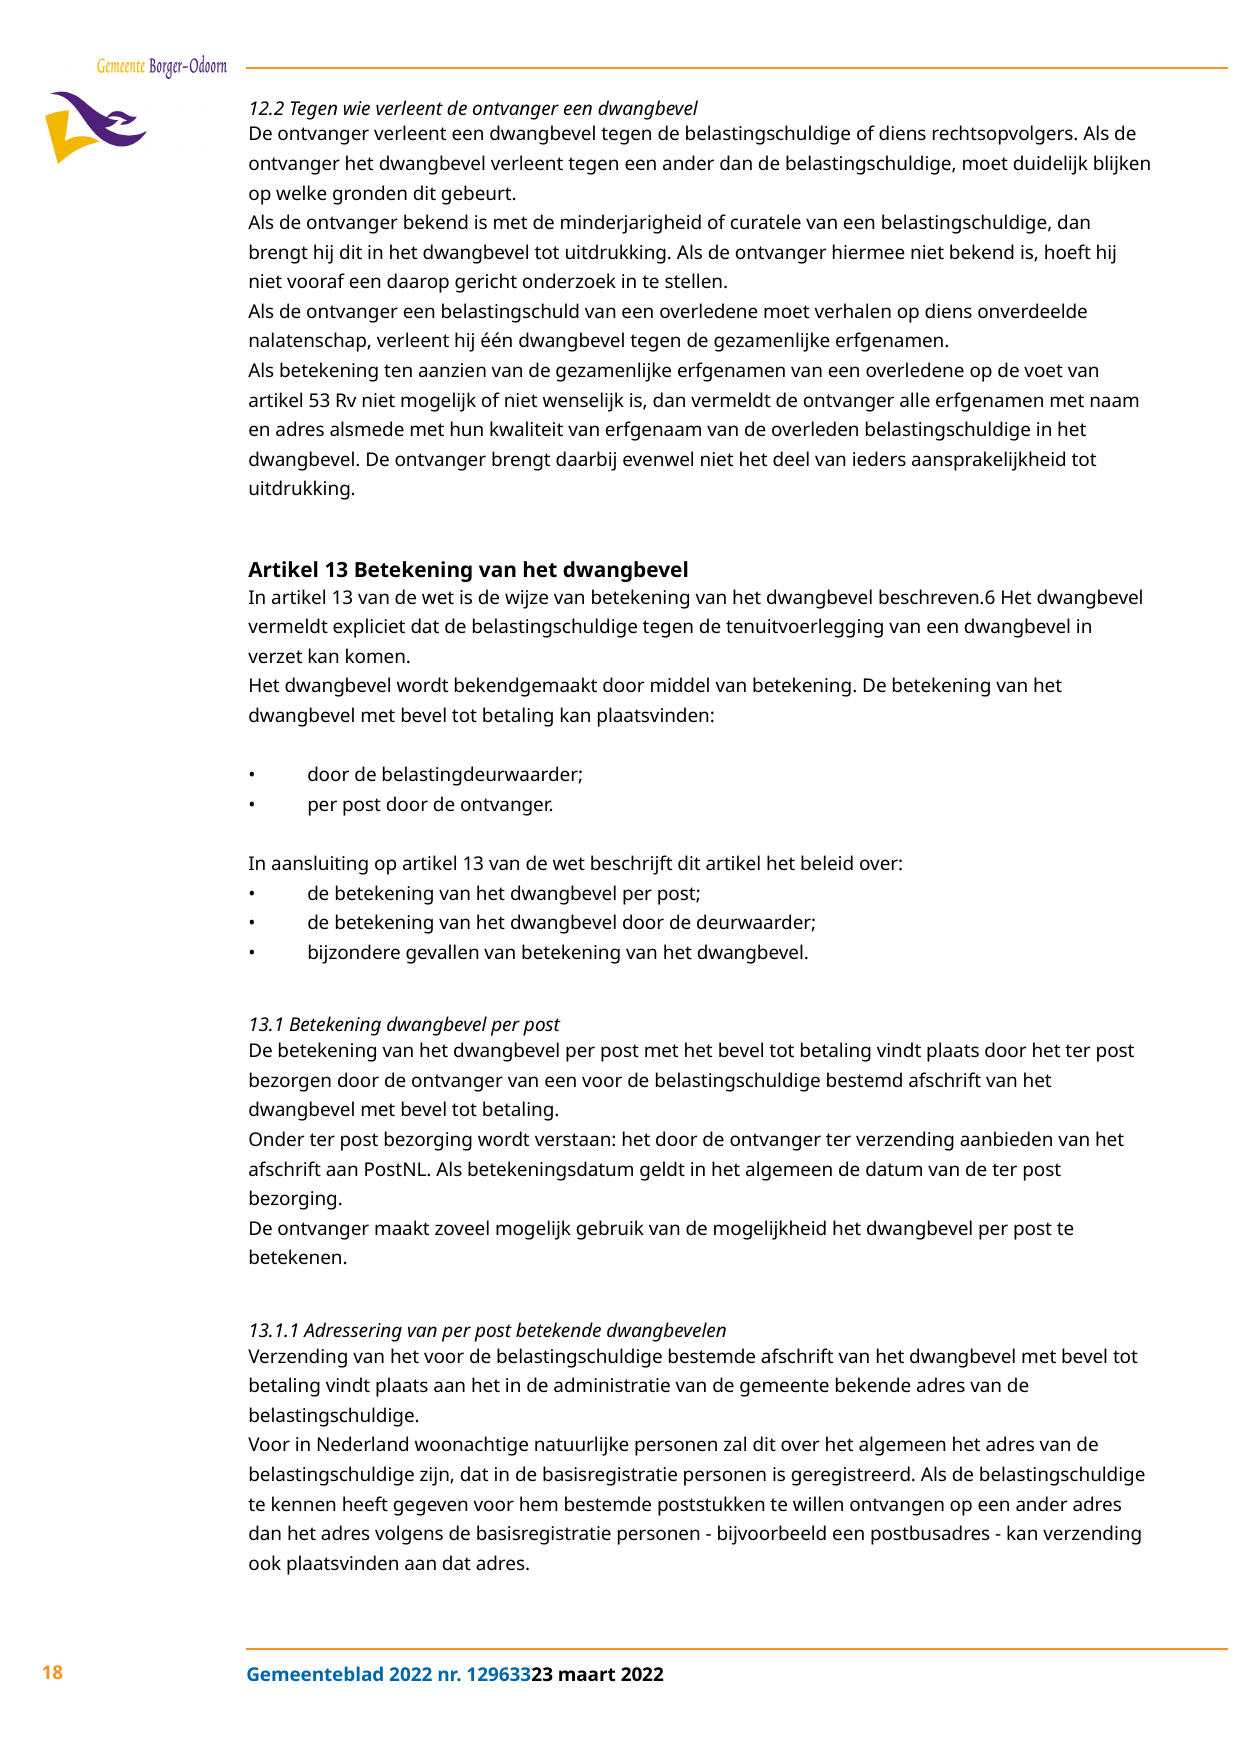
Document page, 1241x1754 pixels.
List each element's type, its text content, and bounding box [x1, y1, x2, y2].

text Als betekening ten aanzien van de gezamenlijke erfgenamen van een overledene op de voet van artikel 53 Rv niet mogelijk of niet wenselijk is, dan vermeldt de ontvanger alle erfgenamen met naam en adres alsmede met hun kwaliteit van erfgenaam van de overleden belastingschuldige in het dwangbevel. De ontvanger brengt daarbij evenwel niet het deel van ieders aansprakelijkheid tot uitdrukking. [248, 357, 1152, 501]
text In artikel 13 van de wet is de wijze van betekening van het dwangbevel beschreven.6 Het dwangbevel vermeldt expliciet dat de belastingschuldige tegen de tenuitvoerlegging van een dwangbevel in verzet kan komen. [248, 584, 1152, 669]
text Het dwangbevel wordt bekendgemaakt door middel van betekening. De betekening van het dwangbevel met bevel tot betaling kan plaatsvinden: [248, 673, 1152, 728]
picture [41, 47, 231, 172]
list de betekening van het dwangbevel per post; [248, 880, 1152, 906]
text 12.2 Tegen wie verleent de ontvanger een dwangbevel [248, 95, 1152, 121]
list per post door de ontvanger. [248, 791, 1152, 817]
list de betekening van het dwangbevel door de deurwaarder; [248, 909, 1152, 935]
text Onder ter post bezorging wordt verstaan: het door de ontvanger ter verzending aanbieden van het afschrift aan PostNL. Als betekeningsdatum geldt in het algemeen de datum van de ter post bezorging. [248, 1126, 1152, 1211]
text 13.1.1 Adressering van per post betekende dwangbevelen [248, 1317, 1152, 1343]
text Verzending van het voor de belastingschuldige bestemde afschrift van het dwangbevel met bevel tot betaling vindt plaats aan het in de administratie van de gemeente bekende adres van de belastingschuldige. [248, 1343, 1152, 1428]
text In aansluiting op artikel 13 van de wet beschrijft dit artikel het beleid over: [248, 850, 1152, 876]
text De ontvanger verleent een dwangbevel tegen de belastingschuldige of diens rechtsopvolgers. Als de ontvanger het dwangbevel verleent tegen een ander dan de belastingschuldige, moet duidelijk blijken op welke gronden dit gebeurt. [248, 121, 1152, 205]
list door de belastingdeurwaarder; [248, 761, 1152, 787]
list bijzondere gevallen van betekening van het dwangbevel. [248, 939, 1152, 965]
text Als de ontvanger bekend is met de minderjarigheid of curatele van een belastingschuldige, dan brengt hij dit in het dwangbevel tot uitdrukking. Als de ontvanger hiermee niet bekend is, hoeft hij niet vooraf een daarop gericht onderzoek in te stellen. [248, 209, 1152, 294]
text Als de ontvanger een belastingschuld van een overledene moet verhalen op diens onverdeelde nalatenschap, verleent hij één dwangbevel tegen de gezamenlijke erfgenamen. [248, 298, 1152, 353]
text De betekening van het dwangbevel per post met het bevel tot betaling vindt plaats door het ter post bezorgen door de ontvanger van een voor de belastingschuldige bestemd afschrift van het dwangbevel met bevel tot betaling. [248, 1037, 1152, 1122]
text De ontvanger maakt zoveel mogelijk gebruik van de mogelijkheid het dwangbevel per post te betekenen. [248, 1215, 1152, 1270]
text 13.1 Betekening dwangbevel per post [248, 1012, 1152, 1037]
text Artikel 13 Betekening van het dwangbevel [248, 556, 1152, 584]
text Voor in Nederland woonachtige natuurlijke personen zal dit over het algemeen het adres van de belastingschuldige zijn, dat in de basisregistratie personen is geregistreerd. Als de belastingschuldige te kennen heeft gegeven voor hem bestemde poststukken te willen ontvangen op een ander adres dan het adres volgens de basisregistratie personen - bijvoorbeeld een postbusadres - kan verzending ook plaatsvinden aan dat adres. [248, 1432, 1152, 1576]
